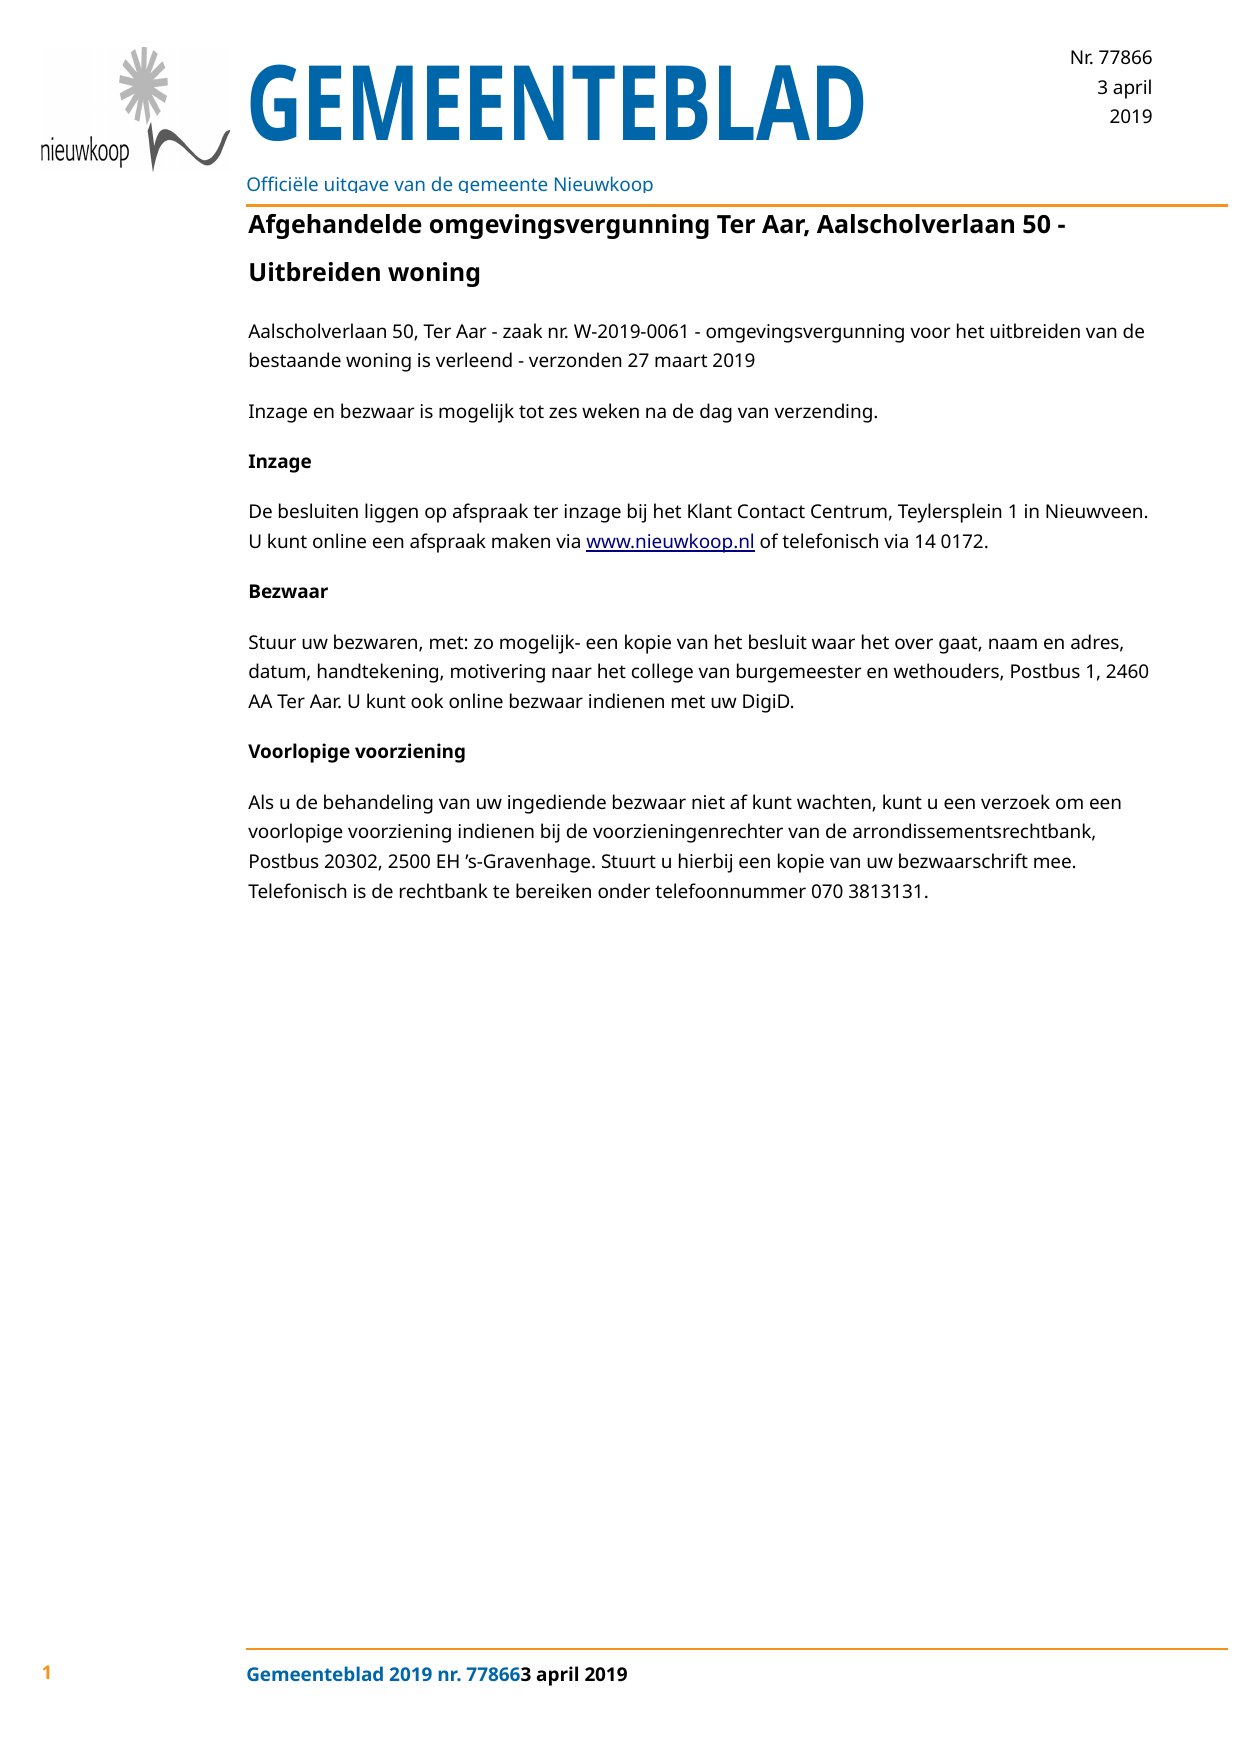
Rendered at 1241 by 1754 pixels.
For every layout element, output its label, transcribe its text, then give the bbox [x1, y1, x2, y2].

picture [41, 47, 231, 172]
text Als u de behandeling van uw ingediende bezwaar niet af kunt wachten, kunt u een verzoek om een voorlopige voorziening indienen bij de voorzieningenrechter van de arrondissementsrechtbank, Postbus 20302, 2500 EH ’s-Gravenhage. Stuurt u hierbij een kopie van uw bezwaarschrift mee. Telefonisch is de rechtbank te bereiken onder telefoonnummer 070 3813131. [248, 789, 1152, 904]
text De besluiten liggen op afspraak ter inzage bij het Klant Contact Centrum, Teylersplein 1 in Nieuwveen. U kunt online een afspraak maken via www.nieuwkoop.nl of telefonisch via 14 0172. [248, 499, 1152, 554]
text Aalscholverlaan 50, Ter Aar - zaak nr. W-2019-0061 - omgevingsvergunning voor het uitbreiden van de bestaande woning is verleend - verzonden 27 maart 2019 [248, 318, 1152, 373]
text Inzage en bezwaar is mogelijk tot zes weken na de dag van verzending. [248, 398, 1152, 424]
text Inzage [248, 448, 1152, 474]
text Bezwaar [248, 579, 1152, 604]
text Voorlopige voorziening [248, 739, 1152, 764]
text Afgehandelde omgevingsvergunning Ter Aar, Aalscholverlaan 50 - Uitbreiden woning [248, 207, 1152, 288]
text Stuur uw bezwaren, met: zo mogelijk- een kopie van het besluit waar het over gaat, naam en adres, datum, handtekening, motivering naar het college van burgemeester en wethouders, Postbus 1, 2460 AA Ter Aar. U kunt ook online bezwaar indienen met uw DigiD. [248, 629, 1152, 714]
